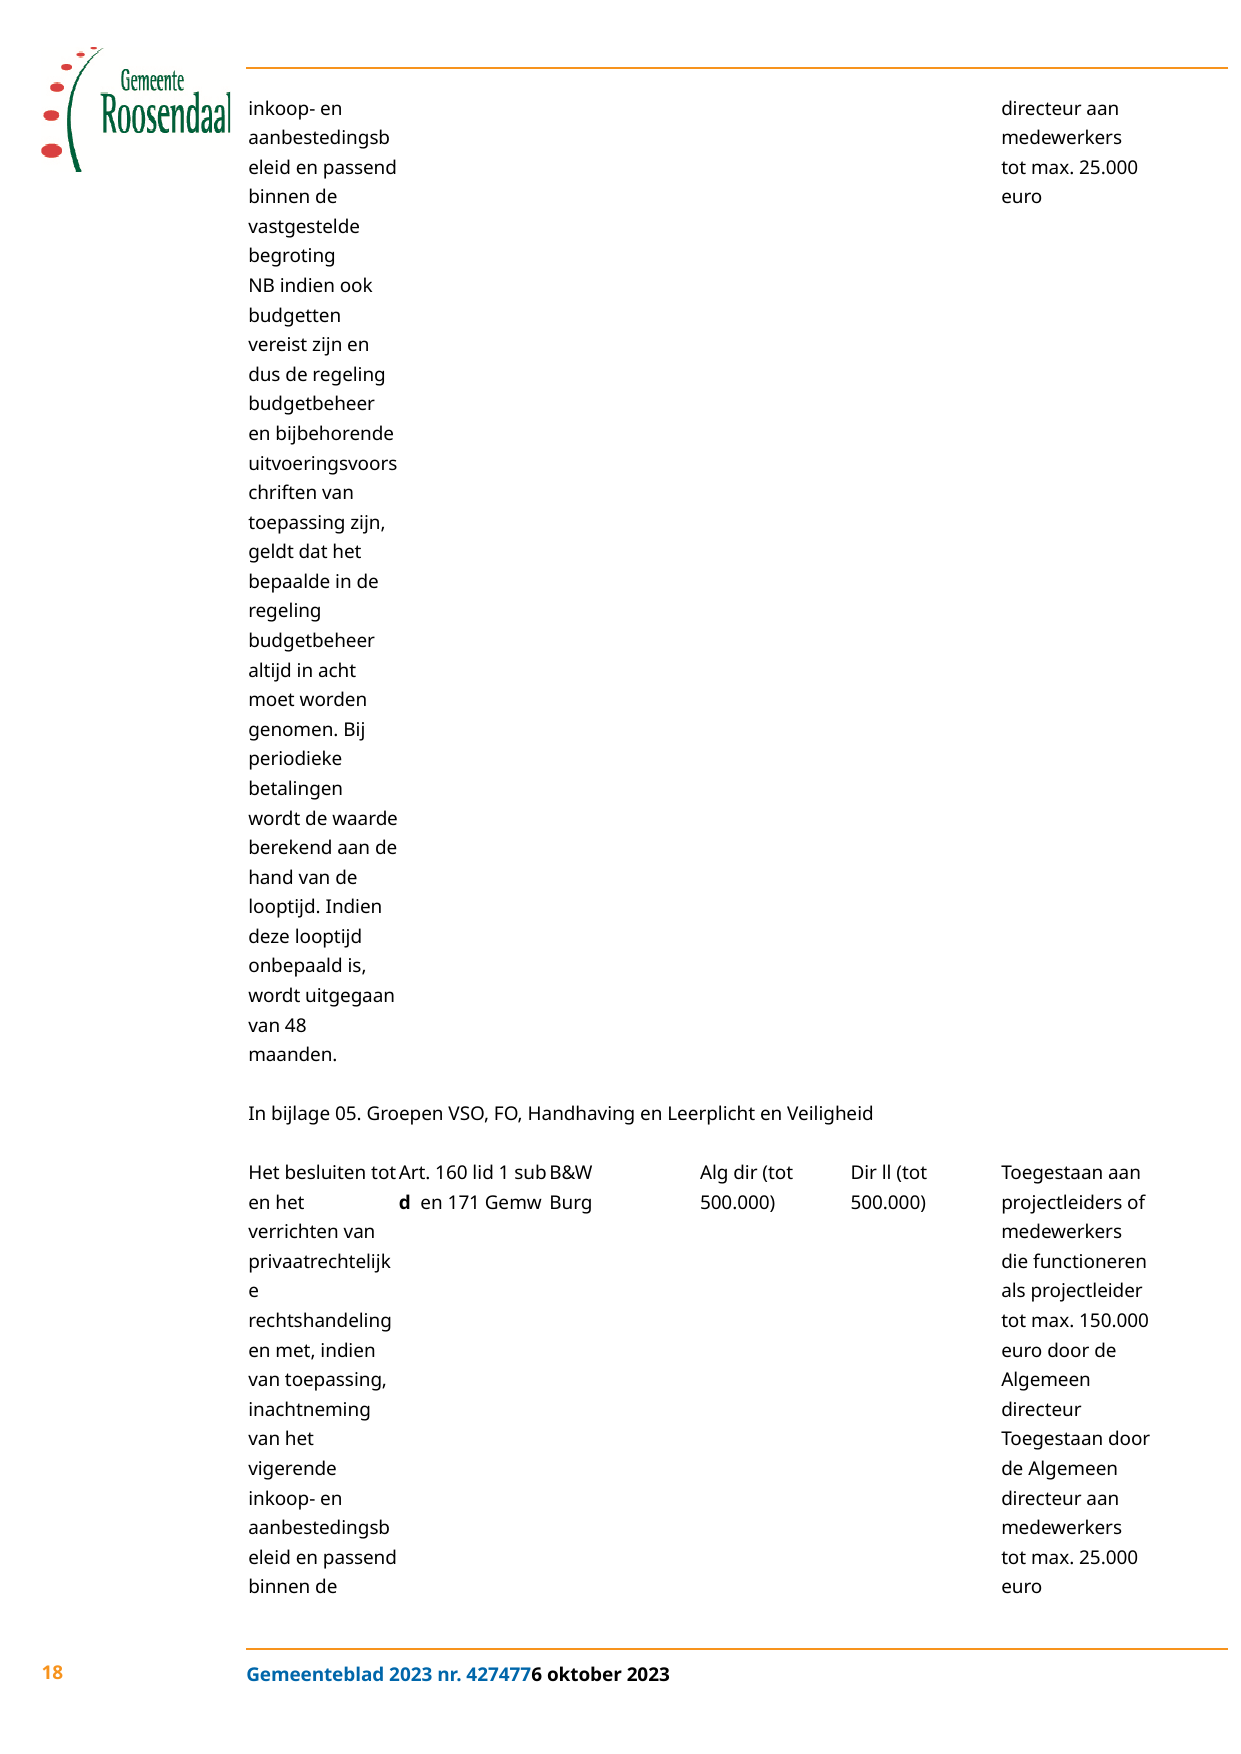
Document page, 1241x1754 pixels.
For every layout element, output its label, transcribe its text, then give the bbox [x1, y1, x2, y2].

table_cell [850, 95, 1001, 1067]
table_header Art. 160 lid 1 sub d en 171 Gemw [399, 1159, 549, 1599]
table_cell directeur aan medewerkers tot max. 25.000 euro [1001, 95, 1152, 1067]
table_header Alg dir (tot 500.000) [700, 1159, 850, 1599]
table_header B&W Burg [549, 1159, 700, 1599]
text In bijlage 05. Groepen VSO, FO, Handhaving en Leerplicht en Veiligheid [248, 1100, 1152, 1126]
table_cell [399, 95, 549, 1067]
picture [41, 47, 231, 172]
table_header Het besluiten tot en het verrichten van privaatrechtelijke rechtshandelingen met, indien van toepassing, inachtneming van het vigerende inkoop- en aanbestedingsbeleid en passend binnen de [248, 1159, 398, 1599]
table_cell [549, 95, 700, 1067]
table_cell [700, 95, 850, 1067]
table_header Dir ll (tot 500.000) [850, 1159, 1001, 1599]
table_header Toegestaan aan projectleiders of medewerkers die functioneren als projectleider tot max. 150.000 euro door de Algemeen directeur Toegestaan door de Algemeen directeur aan medewerkers tot max. 25.000 euro [1001, 1159, 1152, 1599]
table_cell inkoop- en aanbestedingsbeleid en passend binnen de vastgestelde begroting NB indien ook budgetten vereist zijn en dus de regeling budgetbeheer en bijbehorende uitvoeringsvoorschriften van toepassing zijn, geldt dat het bepaalde in de regeling budgetbeheer altijd in acht moet worden genomen. Bij periodieke betalingen wordt de waarde berekend aan de hand van de looptijd. Indien deze looptijd onbepaald is, wordt uitgegaan van 48 maanden. [248, 95, 398, 1067]
